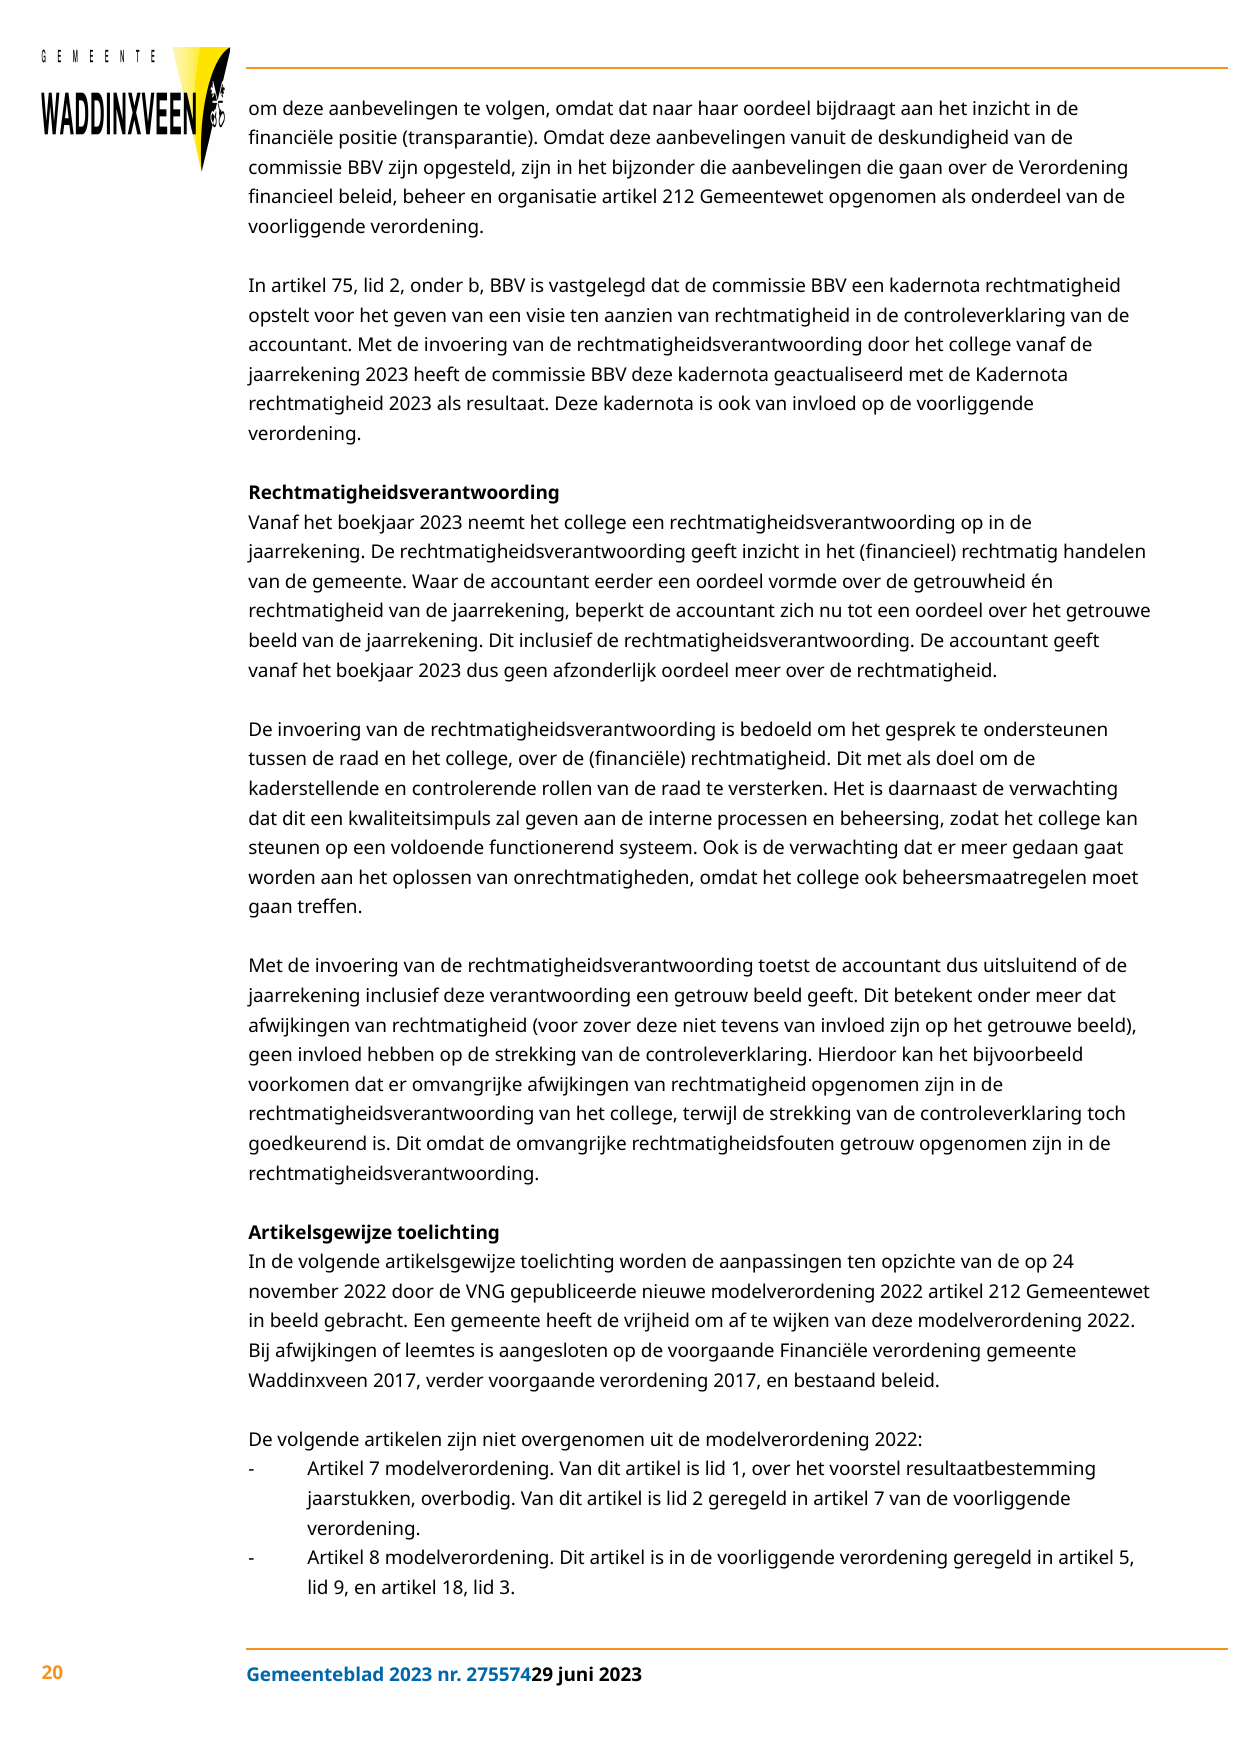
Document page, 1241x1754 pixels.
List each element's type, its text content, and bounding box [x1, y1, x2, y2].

text Met de invoering van de rechtmatigheidsverantwoording toetst de accountant dus uitsluitend of de jaarrekening inclusief deze verantwoording een getrouw beeld geeft. Dit betekent onder meer dat afwijkingen van rechtmatigheid (voor zover deze niet tevens van invloed zijn op het getrouwe beeld), geen invloed hebben op de strekking van de controleverklaring. Hierdoor kan het bijvoorbeeld voorkomen dat er omvangrijke afwijkingen van rechtmatigheid opgenomen zijn in de rechtmatigheidsverantwoording van het college, terwijl de strekking van de controleverklaring toch goedkeurend is. Dit omdat de omvangrijke rechtmatigheidsfouten getrouw opgenomen zijn in de rechtmatigheidsverantwoording. [248, 953, 1152, 1186]
list Artikel 7 modelverordening. Van dit artikel is lid 1, over het voorstel resultaatbestemming jaarstukken, overbodig. Van dit artikel is lid 2 geregeld in artikel 7 van de voorliggende verordening. [248, 1456, 1152, 1541]
text In de volgende artikelsgewijze toelichting worden de aanpassingen ten opzichte van de op 24 november 2022 door de VNG gepubliceerde nieuwe modelverordening 2022 artikel 212 Gemeentewet in beeld gebracht. Een gemeente heeft de vrijheid om af te wijken van deze modelverordening 2022. Bij afwijkingen of leemtes is aangesloten op de voorgaande Financiële verordening gemeente Waddinxveen 2017, verder voorgaande verordening 2017, en bestaand beleid. [248, 1248, 1152, 1393]
text Vanaf het boekjaar 2023 neemt het college een rechtmatigheidsverantwoording op in de jaarrekening. De rechtmatigheidsverantwoording geeft inzicht in het (financieel) rechtmatig handelen van de gemeente. Waar de accountant eerder een oordeel vormde over de getrouwheid én rechtmatigheid van de jaarrekening, beperkt de accountant zich nu tot een oordeel over het getrouwe beeld van de jaarrekening. Dit inclusief de rechtmatigheidsverantwoording. De accountant geeft vanaf het boekjaar 2023 dus geen afzonderlijk oordeel meer over de rechtmatigheid. [248, 509, 1152, 683]
text In artikel 75, lid 2, onder b, BBV is vastgelegd dat de commissie BBV een kadernota rechtmatigheid opstelt voor het geven van een visie ten aanzien van rechtmatigheid in de controleverklaring van de accountant. Met de invoering van de rechtmatigheidsverantwoording door het college vanaf de jaarrekening 2023 heeft de commissie BBV deze kadernota geactualiseerd met de Kadernota rechtmatigheid 2023 als resultaat. Deze kadernota is ook van invloed op de voorliggende verordening. [248, 272, 1152, 446]
list Artikel 8 modelverordening. Dit artikel is in de voorliggende verordening geregeld in artikel 5, lid 9, en artikel 18, lid 3. [248, 1544, 1152, 1600]
text Rechtmatigheidsverantwoording [248, 479, 1152, 505]
text om deze aanbevelingen te volgen, omdat dat naar haar oordeel bijdraagt aan het inzicht in de financiële positie (transparantie). Omdat deze aanbevelingen vanuit de deskundigheid van de commissie BBV zijn opgesteld, zijn in het bijzonder die aanbevelingen die gaan over de Verordening financieel beleid, beheer en organisatie artikel 212 Gemeentewet opgenomen als onderdeel van de voorliggende verordening. [248, 95, 1152, 239]
text Artikelsgewijze toelichting [248, 1219, 1152, 1245]
text De volgende artikelen zijn niet overgenomen uit de modelverordening 2022: [248, 1426, 1152, 1452]
picture [41, 47, 231, 172]
text De invoering van de rechtmatigheidsverantwoording is bedoeld om het gesprek te ondersteunen tussen de raad en het college, over de (financiële) rechtmatigheid. Dit met als doel om de kaderstellende en controlerende rollen van de raad te versterken. Het is daarnaast de verwachting dat dit een kwaliteitsimpuls zal geven aan de interne processen en beheersing, zodat het college kan steunen op een voldoende functionerend systeem. Ook is de verwachting dat er meer gedaan gaat worden aan het oplossen van onrechtmatigheden, omdat het college ook beheersmaatregelen moet gaan treffen. [248, 716, 1152, 919]
